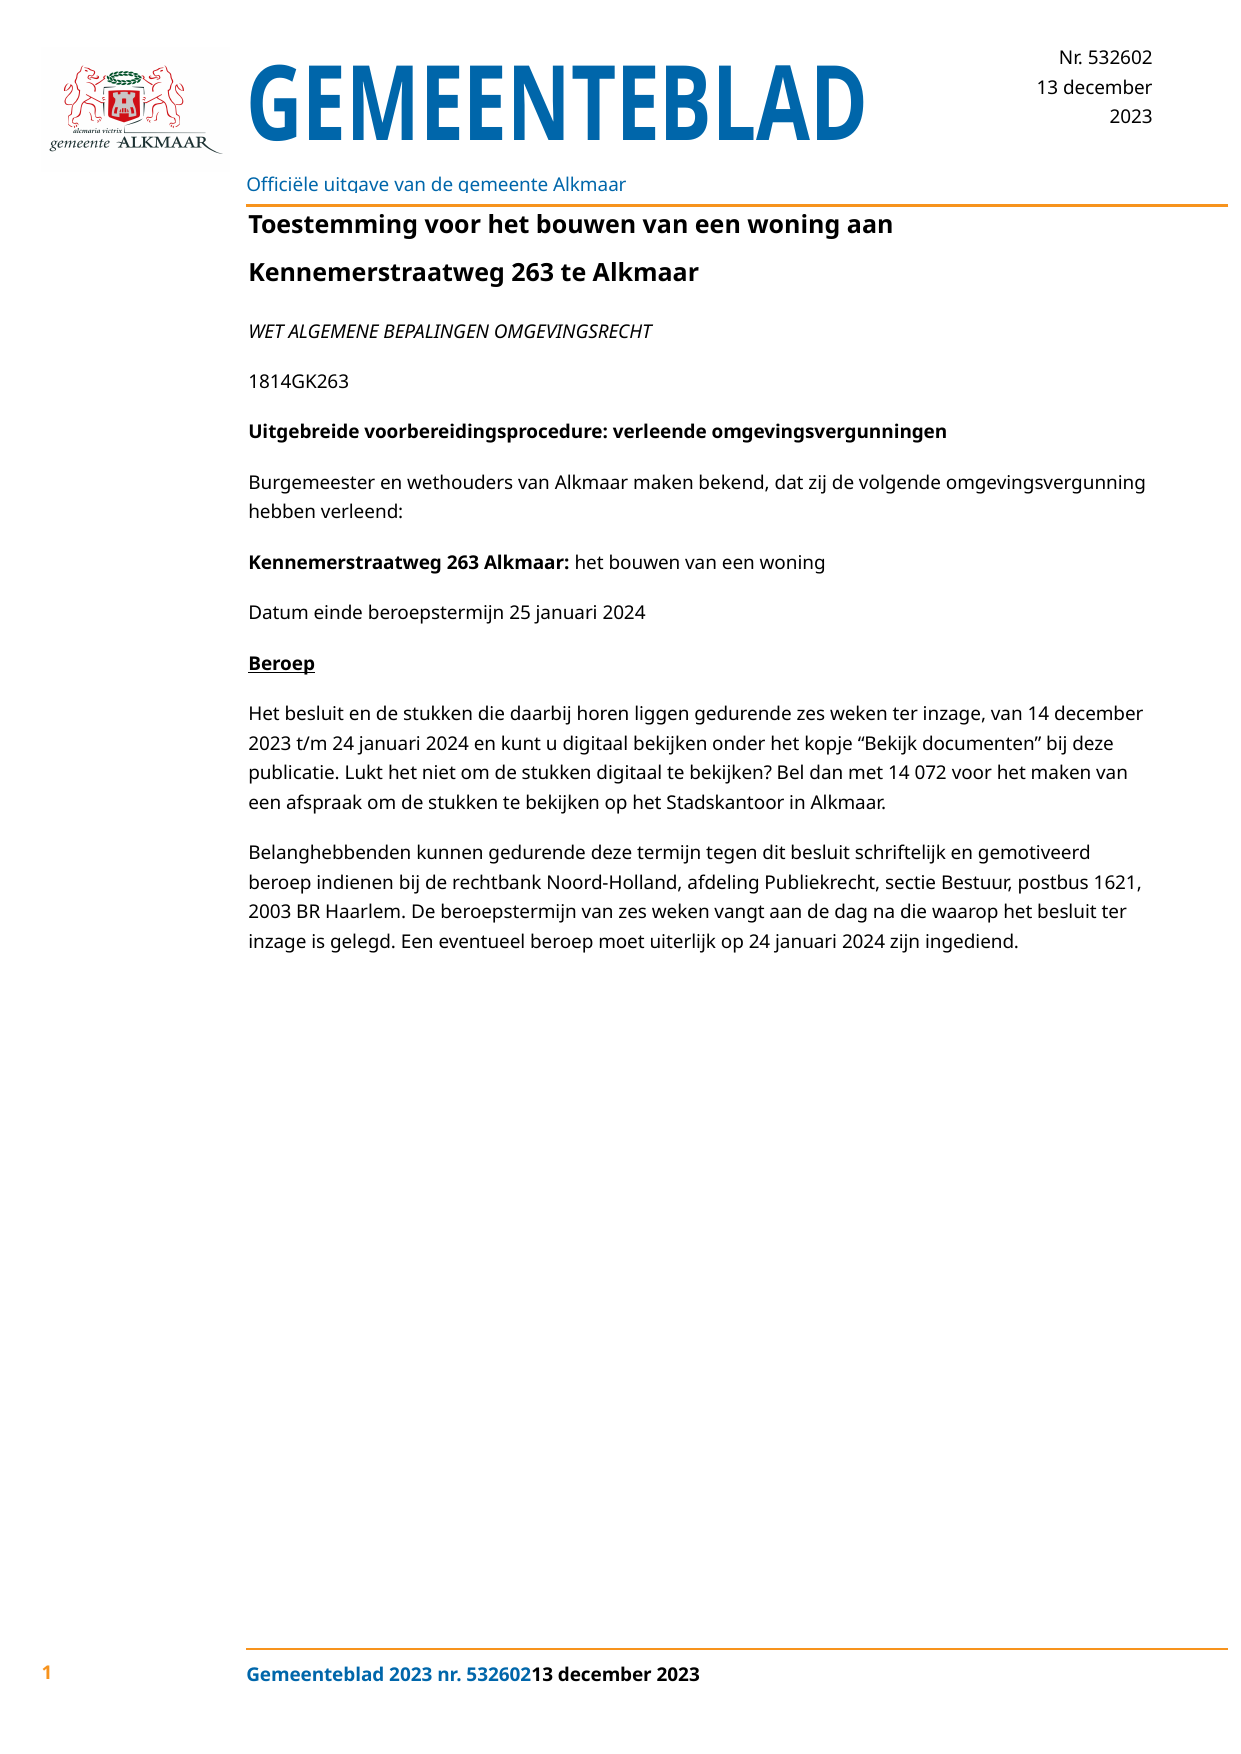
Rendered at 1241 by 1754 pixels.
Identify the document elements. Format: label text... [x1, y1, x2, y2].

text Burgemeester en wethouders van Alkmaar maken bekend, dat zij de volgende omgevingsvergunning hebben verleend: [248, 469, 1152, 524]
text Datum einde beroepstermijn 25 januari 2024 [248, 599, 1152, 625]
text Belanghebbenden kunnen gedurende deze termijn tegen dit besluit schriftelijk en gemotiveerd beroep indienen bij de rechtbank Noord-Holland, afdeling Publiekrecht, sectie Bestuur, postbus 1621, 2003 BR Haarlem. De beroepstermijn van zes weken vangt aan de dag na die waarop het besluit ter inzage is gelegd. Een eventueel beroep moet uiterlijk op 24 januari 2024 zijn ingediend. [248, 839, 1152, 954]
text WET ALGEMENE BEPALINGEN OMGEVINGSRECHT [248, 318, 1152, 344]
text Toestemming voor het bouwen van een woning aan Kennemerstraatweg 263 te Alkmaar [248, 207, 1152, 288]
text 1814GK263 [248, 368, 1152, 394]
picture [41, 47, 231, 172]
text Uitgebreide voorbereidingsprocedure: verleende omgevingsvergunningen [248, 419, 1152, 444]
text Beroep [248, 650, 1152, 676]
text Het besluit en de stukken die daarbij horen liggen gedurende zes weken ter inzage, van 14 december 2023 t/m 24 januari 2024 en kunt u digitaal bekijken onder het kopje “Bekijk documenten” bij deze publicatie. Lukt het niet om de stukken digitaal te bekijken? Bel dan met 14 072 voor het maken van een afspraak om de stukken te bekijken op het Stadskantoor in Alkmaar. [248, 700, 1152, 815]
text Kennemerstraatweg 263 Alkmaar: het bouwen van een woning [248, 549, 1152, 575]
